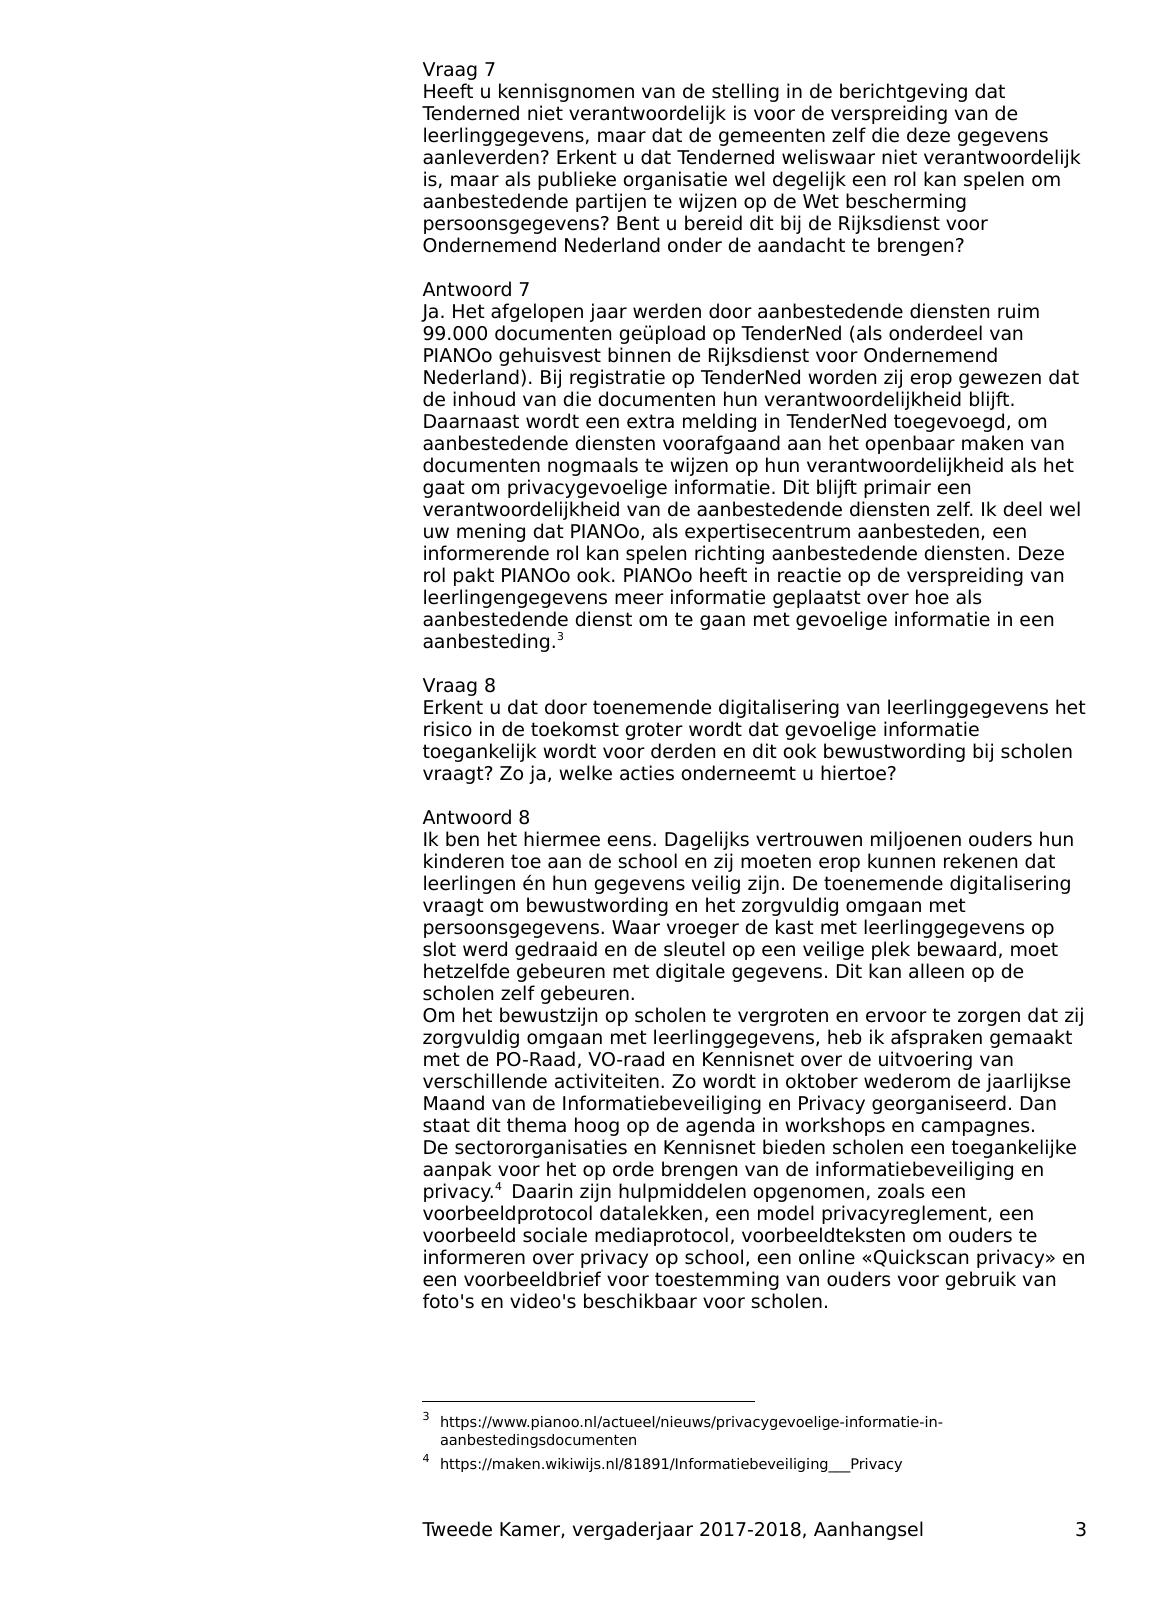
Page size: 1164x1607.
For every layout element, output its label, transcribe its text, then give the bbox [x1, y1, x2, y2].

text https://www.pianoo.nl/actueel/nieuws/privacygevoelige-informatie-in-aanbestedingsdocumenten [422, 1410, 1087, 1449]
text Heeft u kennisgnomen van de stelling in de berichtgeving dat Tenderned niet verantwoordelijk is voor de verspreiding van de leerlinggegevens, maar dat de gemeenten zelf die deze gegevens aanleverden? Erkent u dat Tenderned weliswaar niet verantwoordelijk is, maar als publieke organisatie wel degelijk een rol kan spelen om aanbestedende partijen te wijzen op de Wet bescherming persoonsgegevens? Bent u bereid dit bij de Rijksdienst voor Ondernemend Nederland onder de aandacht te brengen? [422, 81, 1087, 257]
text Vraag 7 [422, 59, 1087, 81]
text Vraag 8 [422, 675, 1087, 697]
text Antwoord 8 [422, 807, 1087, 829]
text Ja. Het afgelopen jaar werden door aanbestedende diensten ruim 99.000 documenten geüpload op TenderNed (als onderdeel van PIANOo gehuisvest binnen de Rijksdienst voor Ondernemend Nederland). Bij registratie op TenderNed worden zij erop gewezen dat de inhoud van die documenten hun verantwoordelijkheid blijft. Daarnaast wordt een extra melding in TenderNed toegevoegd, om aanbestedende diensten voorafgaand aan het openbaar maken van documenten nogmaals te wijzen op hun verantwoordelijkheid als het gaat om privacygevoelige informatie. Dit blijft primair een verantwoordelijkheid van de aanbestedende diensten zelf. Ik deel wel uw mening dat PIANOo, als expertisecentrum aanbesteden, een informerende rol kan spelen richting aanbestedende diensten. Deze rol pakt PIANOo ook. PIANOo heeft in reactie op de verspreiding van leerlingengegevens meer informatie geplaatst over hoe als aanbestedende dienst om te gaan met gevoelige informatie in een aanbesteding. [422, 301, 1087, 653]
text Antwoord 7 [422, 279, 1087, 301]
text Ik ben het hiermee eens. Dagelijks vertrouwen miljoenen ouders hun kinderen toe aan de school en zij moeten erop kunnen rekenen dat leerlingen én hun gegevens veilig zijn. De toenemende digitalisering vraagt om bewustwording en het zorgvuldig omgaan met persoonsgegevens. Waar vroeger de kast met leerlinggegevens op slot werd gedraaid en de sleutel op een veilige plek bewaard, moet hetzelfde gebeuren met digitale gegevens. Dit kan alleen op de scholen zelf gebeuren. [422, 829, 1087, 1005]
text Erkent u dat door toenemende digitalisering van leerlinggegevens het risico in de toekomst groter wordt dat gevoelige informatie toegankelijk wordt voor derden en dit ook bewustwording bij scholen vraagt? Zo ja, welke acties onderneemt u hiertoe? [422, 697, 1087, 785]
text https://maken.wikiwijs.nl/81891/Informatiebeveiliging___Privacy [422, 1452, 1087, 1474]
text De sectororganisaties en Kennisnet bieden scholen een toegankelijke aanpak voor het op orde brengen van de informatiebeveiliging en privacy. Daarin zijn hulpmiddelen opgenomen, zoals een voorbeeldprotocol datalekken, een model privacyreglement, een voorbeeld sociale mediaprotocol, voorbeeldteksten om ouders te informeren over privacy op school, een online «Quickscan privacy» en een voorbeeldbrief voor toestemming van ouders voor gebruik van foto's en video's beschikbaar voor scholen. [422, 1137, 1087, 1312]
text Om het bewustzijn op scholen te vergroten en ervoor te zorgen dat zij zorgvuldig omgaan met leerlinggegevens, heb ik afspraken gemaakt met de PO-Raad, VO-raad en Kennisnet over de uitvoering van verschillende activiteiten. Zo wordt in oktober wederom de jaarlijkse Maand van de Informatiebeveiliging en Privacy georganiseerd. Dan staat dit thema hoog op de agenda in workshops en campagnes. [422, 1005, 1087, 1137]
